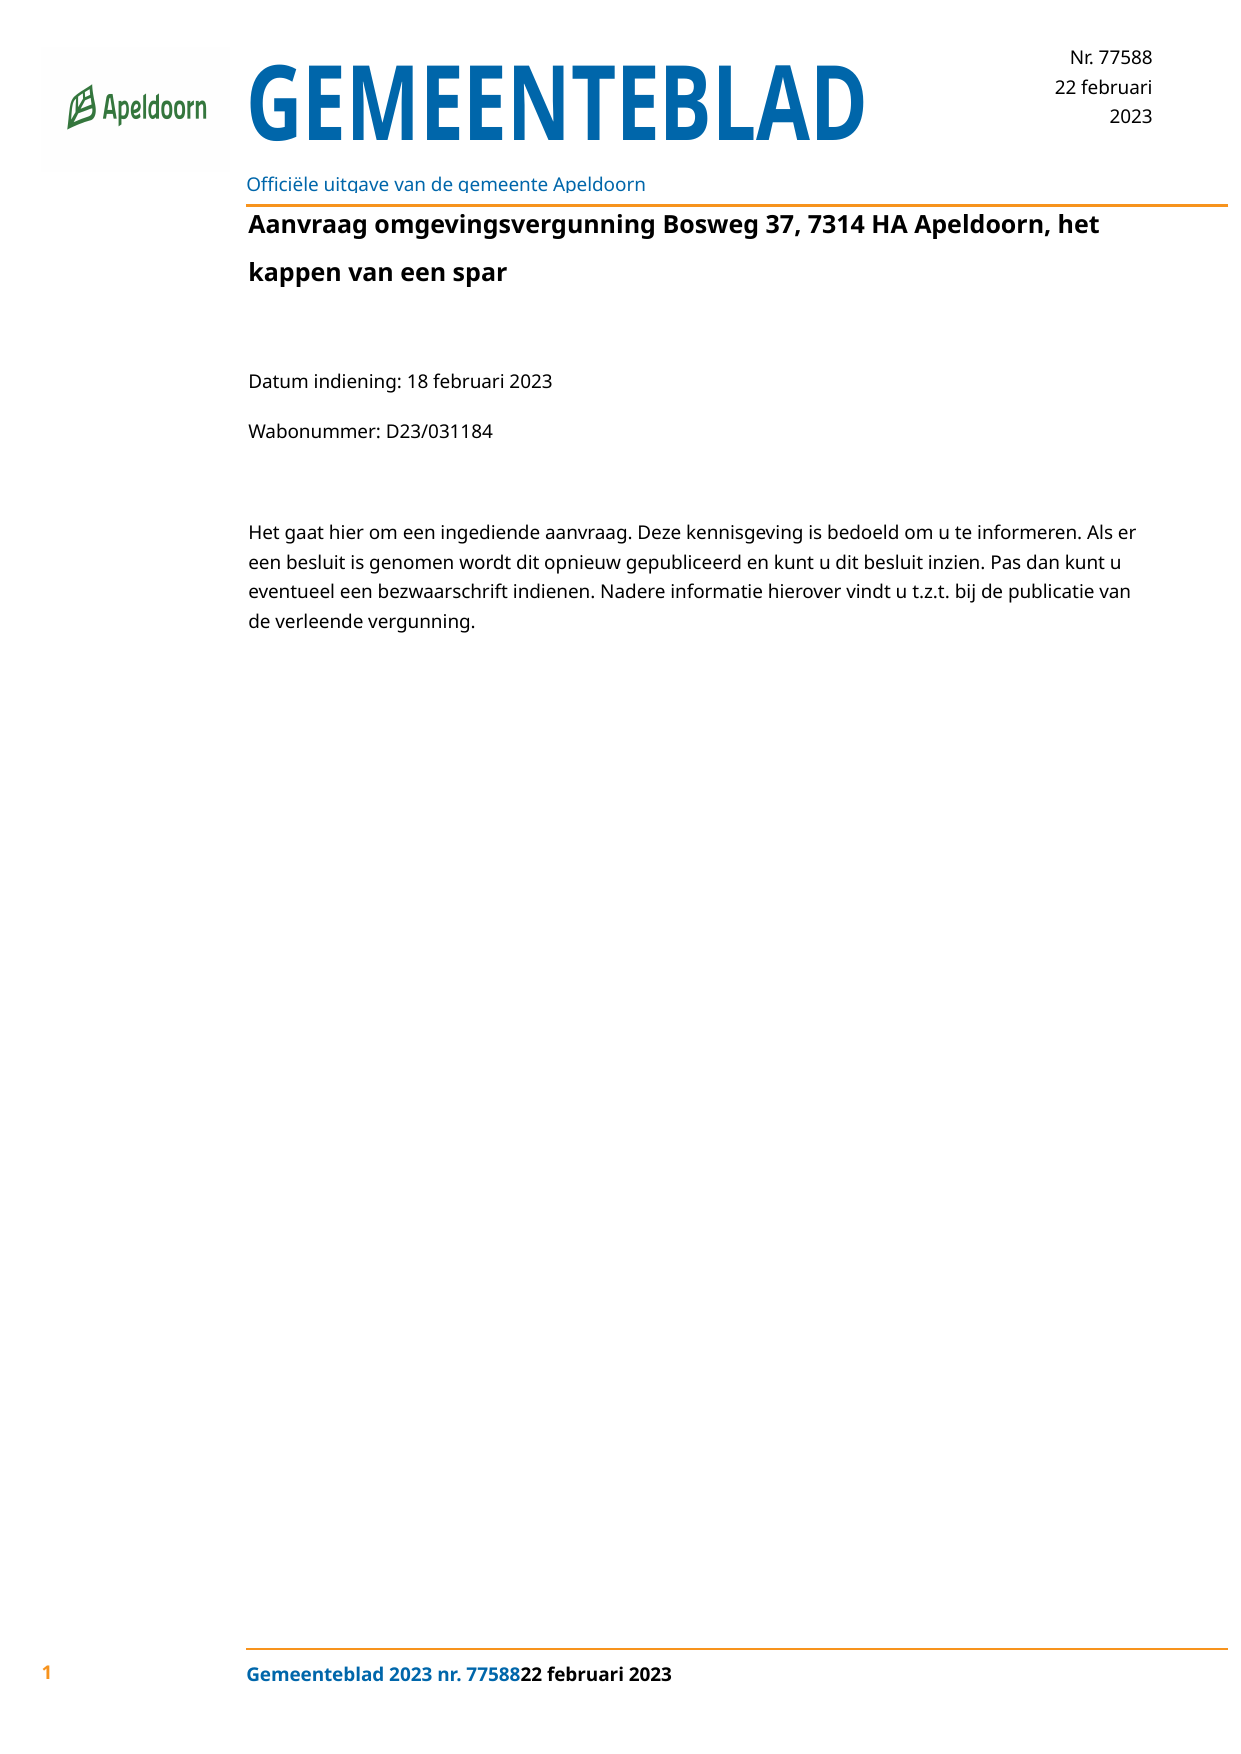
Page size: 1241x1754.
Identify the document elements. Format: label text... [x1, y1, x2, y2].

picture [41, 47, 231, 172]
text Wabonummer: D23/031184 [248, 419, 1152, 444]
text Datum indiening: 18 februari 2023 [248, 368, 1152, 394]
text Het gaat hier om een ingediende aanvraag. Deze kennisgeving is bedoeld om u te informeren. Als er een besluit is genomen wordt dit opnieuw gepubliceerd en kunt u dit besluit inzien. Pas dan kunt u eventueel een bezwaarschrift indienen. Nadere informatie hierover vindt u t.z.t. bij de publicatie van de verleende vergunning. [248, 519, 1152, 634]
text Aanvraag omgevingsvergunning Bosweg 37, 7314 HA Apeldoorn, het kappen van een spar [248, 207, 1152, 288]
